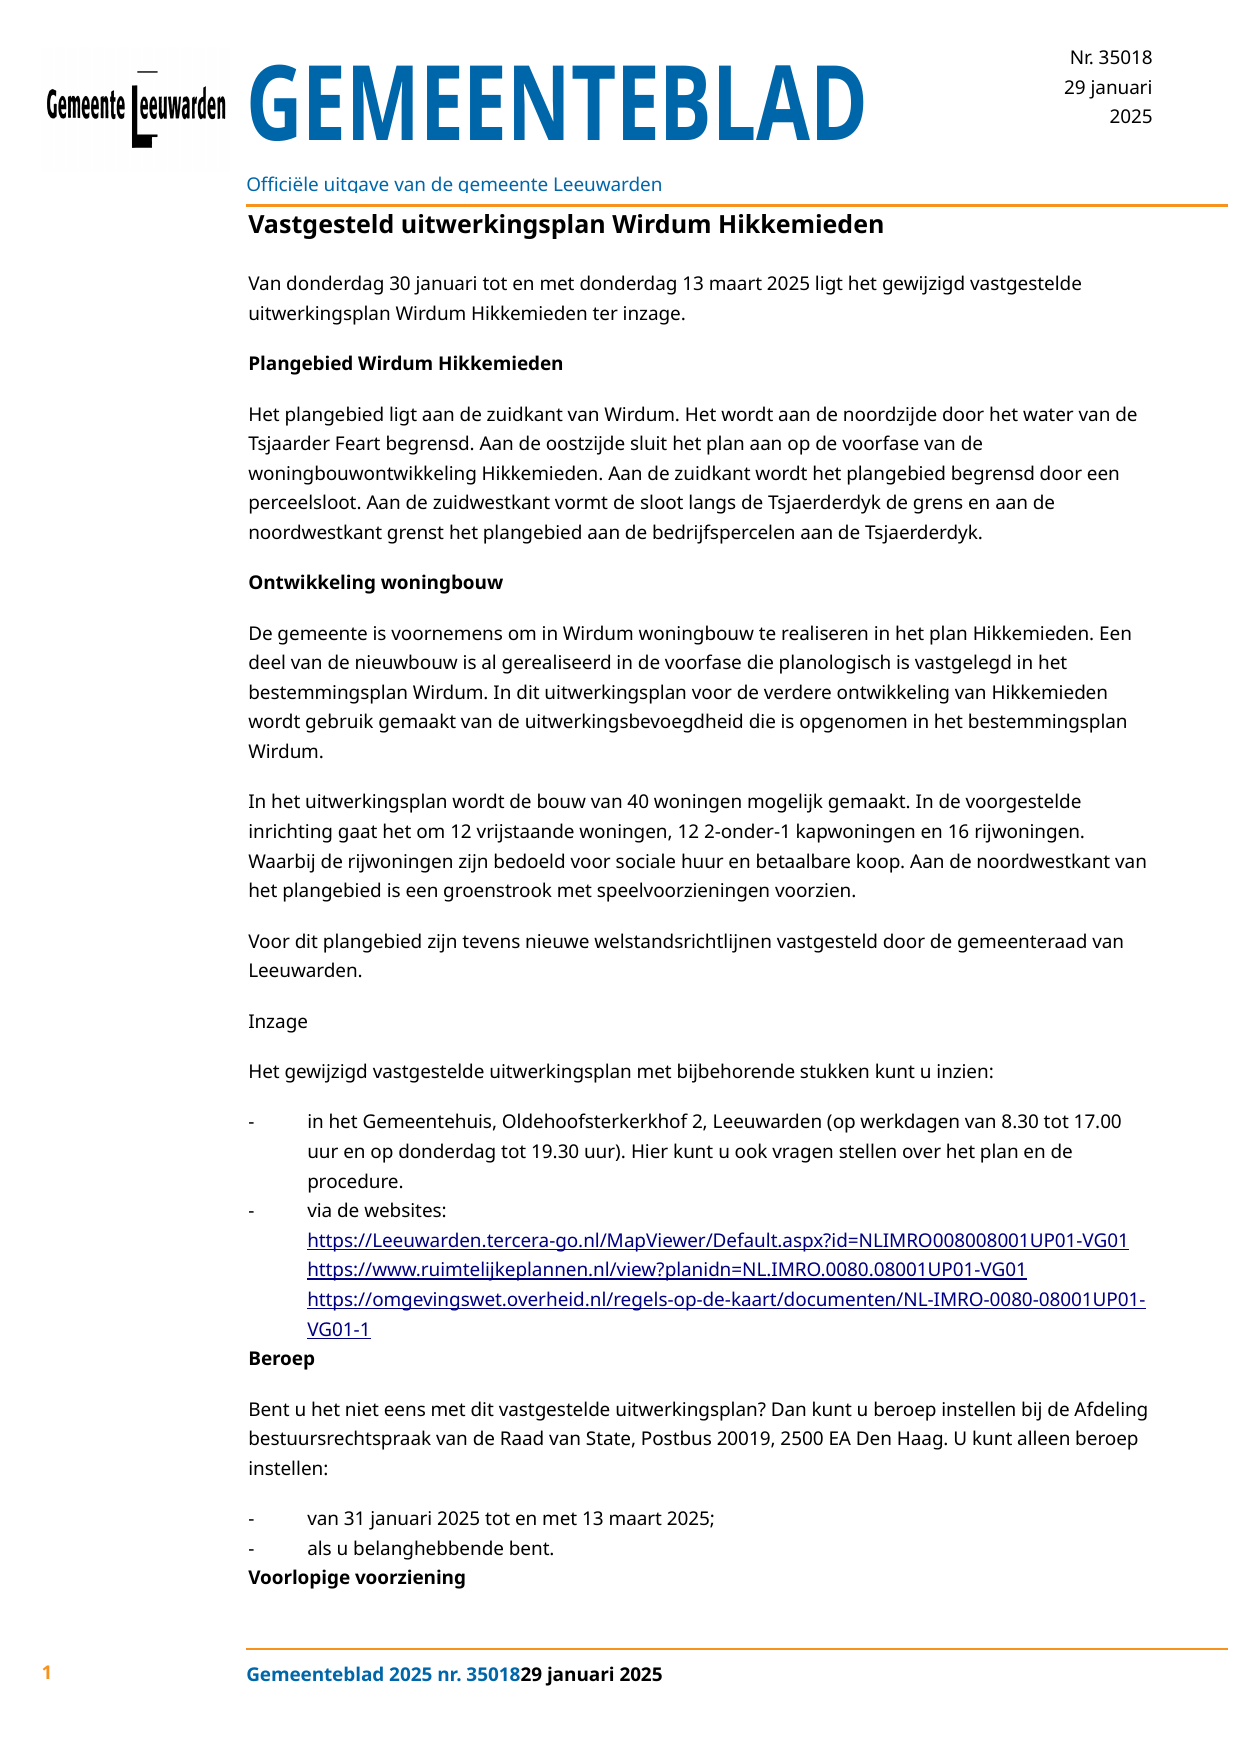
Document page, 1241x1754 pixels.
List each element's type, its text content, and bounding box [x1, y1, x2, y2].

list https://Leeuwarden.tercera-go.nl/MapViewer/Default.aspx?id=NLIMRO008008001UP01-VG01 [248, 1227, 1152, 1253]
text Vastgesteld uitwerkingsplan Wirdum Hikkemieden [248, 207, 1152, 241]
list in het Gemeentehuis, Oldehoofsterkerkhof 2, Leeuwarden (op werkdagen van 8.30 tot 17.00 uur en op donderdag tot 19.30 uur). Hier kunt u ook vragen stellen over het plan en de procedure. [248, 1109, 1152, 1193]
list als u belanghebbende bent. [248, 1535, 1152, 1561]
text Voor dit plangebied zijn tevens nieuwe welstandsrichtlijnen vastgesteld door de gemeenteraad van Leeuwarden. [248, 928, 1152, 983]
text Beroep [248, 1345, 1152, 1371]
text Bent u het niet eens met dit vastgestelde uitwerkingsplan? Dan kunt u beroep instellen bij de Afdeling bestuursrechtspraak van de Raad van State, Postbus 20019, 2500 EA Den Haag. U kunt alleen beroep instellen: [248, 1396, 1152, 1481]
text De gemeente is voornemens om in Wirdum woningbouw te realiseren in het plan Hikkemieden. Een deel van de nieuwbouw is al gerealiseerd in de voorfase die planologisch is vastgelegd in het bestemmingsplan Wirdum. In dit uitwerkingsplan voor de verdere ontwikkeling van Hikkemieden wordt gebruik gemaakt van de uitwerkingsbevoegdheid die is opgenomen in het bestemmingsplan Wirdum. [248, 620, 1152, 764]
picture [41, 47, 231, 172]
text Ontwikkeling woningbouw [248, 569, 1152, 595]
text Het plangebied ligt aan de zuidkant van Wirdum. Het wordt aan de noordzijde door het water van de Tsjaarder Feart begrensd. Aan de oostzijde sluit het plan aan op de voorfase van de woningbouwontwikkeling Hikkemieden. Aan de zuidkant wordt het plangebied begrensd door een perceelsloot. Aan de zuidwestkant vormt de sloot langs de Tsjaerderdyk de grens en aan de noordwestkant grenst het plangebied aan de bedrijfspercelen aan de Tsjaerderdyk. [248, 401, 1152, 545]
text Plangebied Wirdum Hikkemieden [248, 350, 1152, 376]
list via de websites: [248, 1197, 1152, 1223]
text Van donderdag 30 januari tot en met donderdag 13 maart 2025 ligt het gewijzigd vastgestelde uitwerkingsplan Wirdum Hikkemieden ter inzage. [248, 270, 1152, 326]
text Inzage [248, 1008, 1152, 1033]
list van 31 januari 2025 tot en met 13 maart 2025; [248, 1505, 1152, 1531]
text Voorlopige voorziening [248, 1564, 1152, 1590]
text Het gewijzigd vastgestelde uitwerkingsplan met bijbehorende stukken kunt u inzien: [248, 1058, 1152, 1084]
list https://omgevingswet.overheid.nl/regels-op-de-kaart/documenten/NL-IMRO-0080-08001UP01-VG01-1 [248, 1286, 1152, 1341]
list https://www.ruimtelijkeplannen.nl/view?planidn=NL.IMRO.0080.08001UP01-VG01 [248, 1257, 1152, 1282]
text In het uitwerkingsplan wordt de bouw van 40 woningen mogelijk gemaakt. In de voorgestelde inrichting gaat het om 12 vrijstaande woningen, 12 2-onder-1 kapwoningen en 16 rijwoningen. Waarbij de rijwoningen zijn bedoeld voor sociale huur en betaalbare koop. Aan de noordwestkant van het plangebied is een groenstrook met speelvoorzieningen voorzien. [248, 789, 1152, 903]
